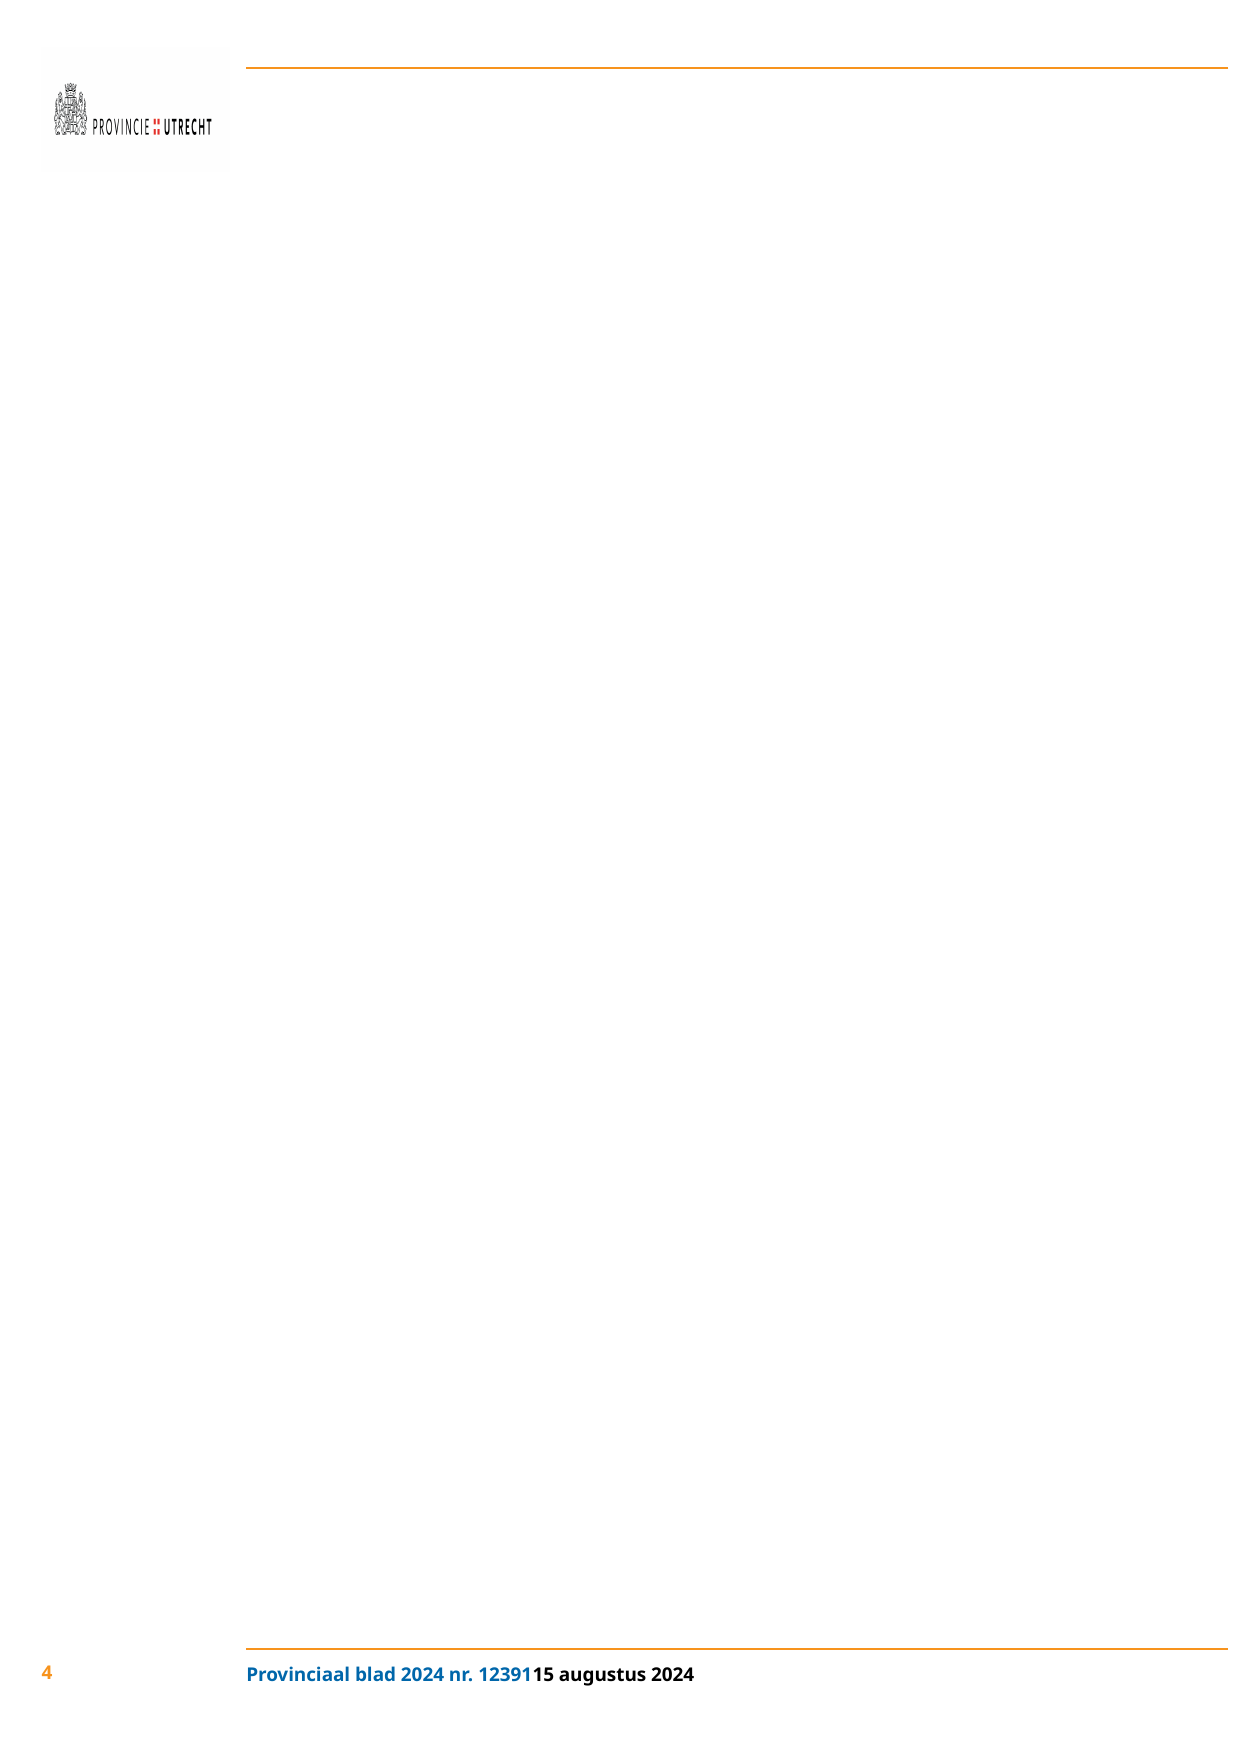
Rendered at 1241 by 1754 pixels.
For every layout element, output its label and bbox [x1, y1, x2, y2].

picture [41, 47, 231, 172]
